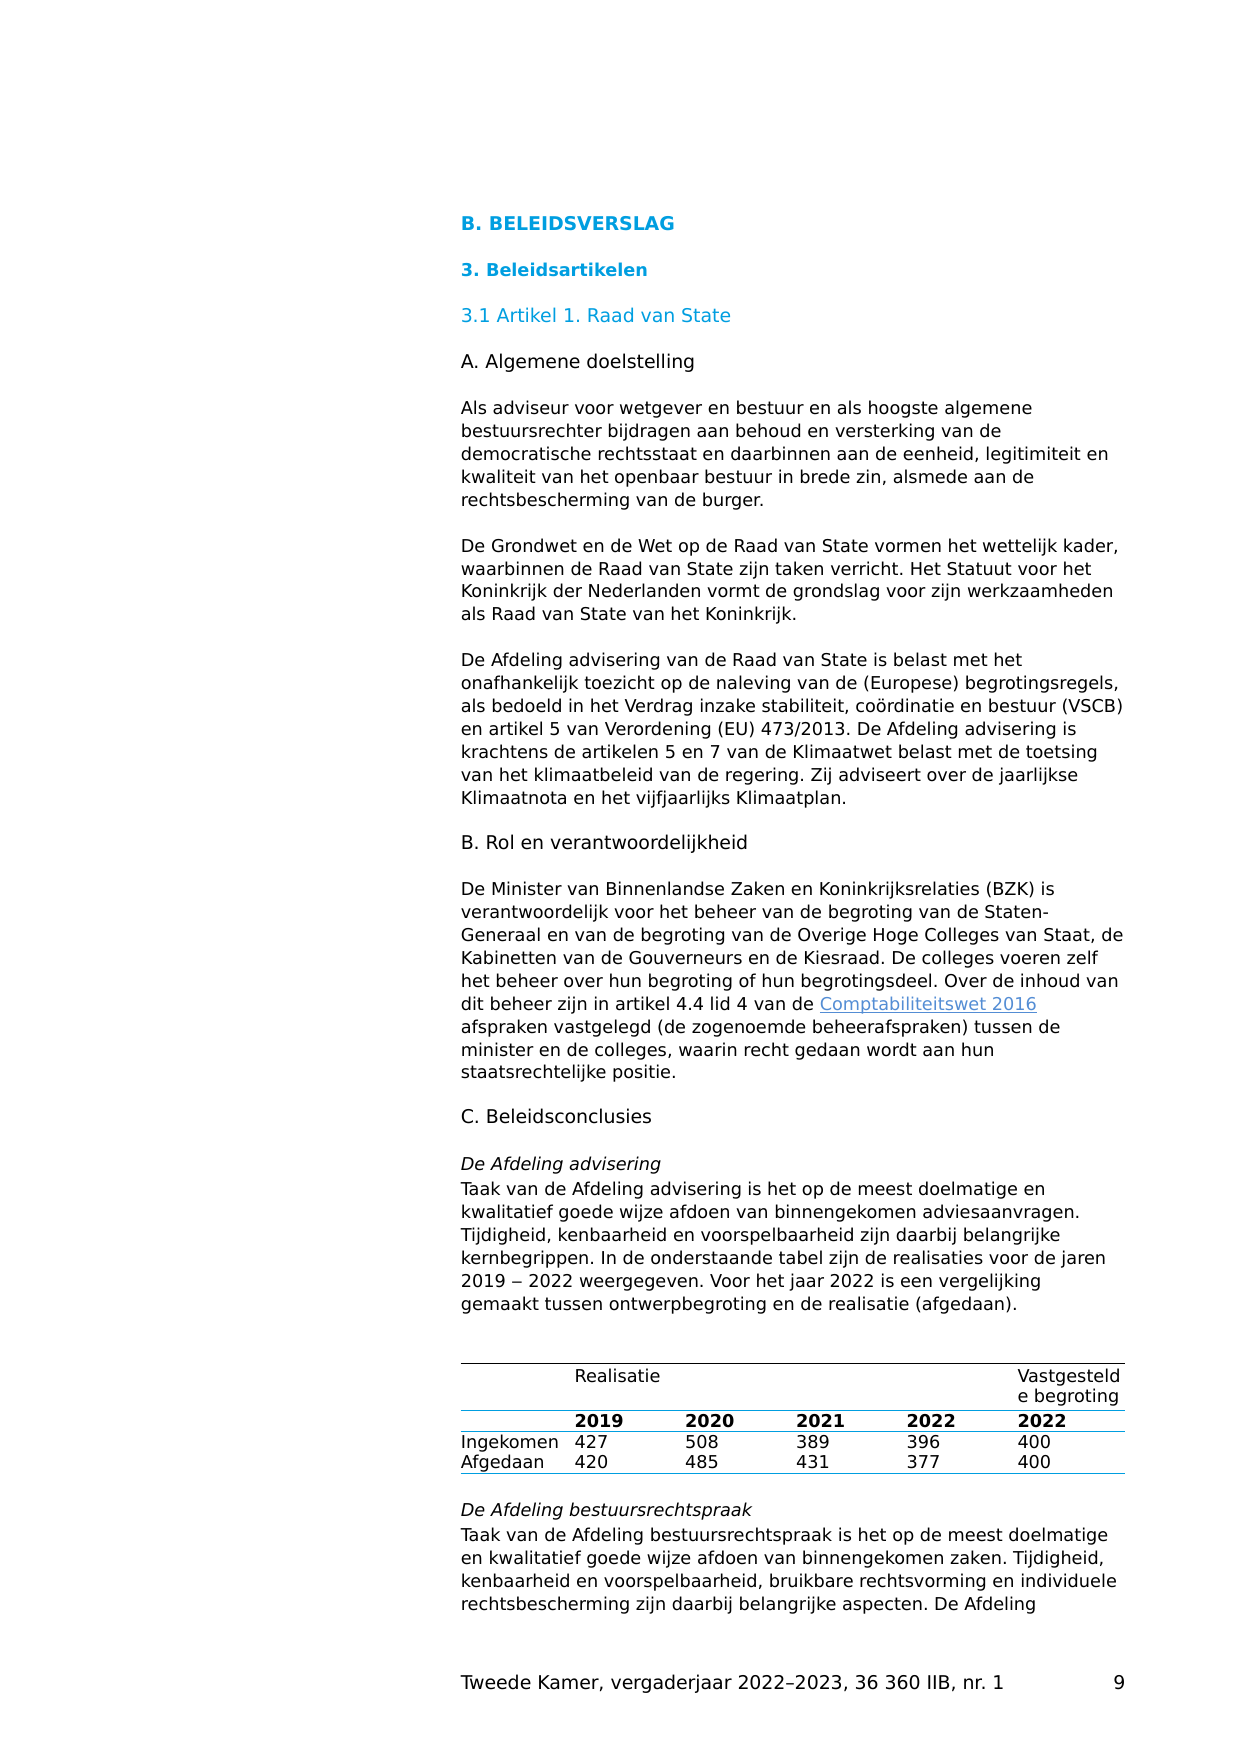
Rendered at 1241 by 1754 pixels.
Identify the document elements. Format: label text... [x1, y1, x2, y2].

title B. Beleidsverslag [461, 213, 1125, 235]
text De Minister van Binnenlandse Zaken en Koninkrijksrelaties (BZK) is verantwoordelijk voor het beheer van de begroting van de Staten-Generaal en van de begroting van de Overige Hoge Colleges van Staat, de Kabinetten van de Gouverneurs en de Kiesraad. De colleges voeren zelf het beheer over hun begroting of hun begrotingsdeel. Over de inhoud van dit beheer zijn in artikel 4.4 lid 4 van de Comptabiliteitswet 2016 afspraken vastgelegd (de zogenoemde beheerafspraken) tussen de minister en de colleges, waarin recht gedaan wordt aan hun staatsrechtelijke positie. [461, 877, 1125, 1083]
table_cell 377 [904, 1452, 1014, 1473]
table_cell Afgedaan [461, 1452, 571, 1473]
title B. Rol en verantwoordelijkheid [461, 832, 1125, 853]
table_cell [461, 1411, 571, 1431]
table_cell 396 [904, 1432, 1014, 1452]
table_cell Ingekomen [461, 1432, 571, 1452]
table_cell 2019 [571, 1411, 682, 1431]
table_cell 485 [682, 1452, 793, 1473]
table_cell 508 [682, 1432, 793, 1452]
table_header Tabel 2 Instroom en afhandeling van adviesaanvragen [461, 1338, 1125, 1362]
table_cell 2022 [1014, 1411, 1125, 1431]
table_cell 2022 [904, 1411, 1014, 1431]
title A. Algemene doelstelling [461, 351, 1125, 372]
text Taak van de Afdeling advisering is het op de meest doelmatige en kwalitatief goede wijze afdoen van binnengekomen adviesaanvragen. Tijdigheid, kenbaarheid en voorspelbaarheid zijn daarbij belangrijke kernbegrippen. In de onderstaande tabel zijn de realisaties voor de jaren 2019 ‒ 2022 weergegeven. Voor het jaar 2022 is een vergelijking gemaakt tussen ontwerpbegroting en de realisatie (afgedaan). [461, 1177, 1125, 1314]
title C. Beleidsconclusies [461, 1106, 1125, 1128]
title 3.1 Artikel 1. Raad van State [461, 305, 1125, 327]
table_cell 427 [571, 1432, 682, 1452]
table_cell 420 [571, 1452, 682, 1473]
table_cell [461, 1364, 571, 1410]
table_cell 400 [1014, 1452, 1125, 1473]
table_cell Vastgestelde begroting [1014, 1364, 1125, 1410]
table_cell 389 [793, 1432, 903, 1452]
text De Grondwet en de Wet op de Raad van State vormen het wettelijk kader, waarbinnen de Raad van State zijn taken verricht. Het Statuut voor het Koninkrijk der Nederlanden vormt de grondslag voor zijn werkzaamheden als Raad van State van het Koninkrijk. [461, 534, 1125, 625]
title 3. Beleidsartikelen [461, 258, 1125, 281]
text De Afdeling advisering van de Raad van State is belast met het onafhankelijk toezicht op de naleving van de (Europese) begrotingsregels, als bedoeld in het Verdrag inzake stabiliteit, coördinatie en bestuur (VSCB) en artikel 5 van Verordening (EU) 473/2013. De Afdeling advisering is krachtens de artikelen 5 en 7 van de Klimaatwet belast met de toetsing van het klimaatbeleid van de regering. Zij adviseert over de jaarlijkse Klimaatnota en het vijfjaarlijks Klimaatplan. [461, 648, 1125, 809]
table_cell 2020 [682, 1411, 793, 1431]
text De Afdeling bestuursrechtspraak [461, 1498, 1125, 1521]
table_cell 2021 [793, 1411, 903, 1431]
text Taak van de Afdeling bestuursrechtspraak is het op de meest doelmatige en kwalitatief goede wijze afdoen van binnengekomen zaken. Tijdigheid, kenbaarheid en voorspelbaarheid, bruikbare rechtsvorming en individuele rechtsbescherming zijn daarbij belangrijke aspecten. De Afdeling [461, 1523, 1125, 1615]
table_cell 400 [1014, 1432, 1125, 1452]
text De Afdeling advisering [461, 1152, 1125, 1175]
text Als adviseur voor wetgever en bestuur en als hoogste algemene bestuursrechter bijdragen aan behoud en versterking van de democratische rechtsstaat en daarbinnen aan de eenheid, legitimiteit en kwaliteit van het openbaar bestuur in brede zin, alsmede aan de rechtsbescherming van de burger. [461, 396, 1125, 511]
table_cell 431 [793, 1452, 903, 1473]
table_cell Realisatie [571, 1364, 1014, 1410]
